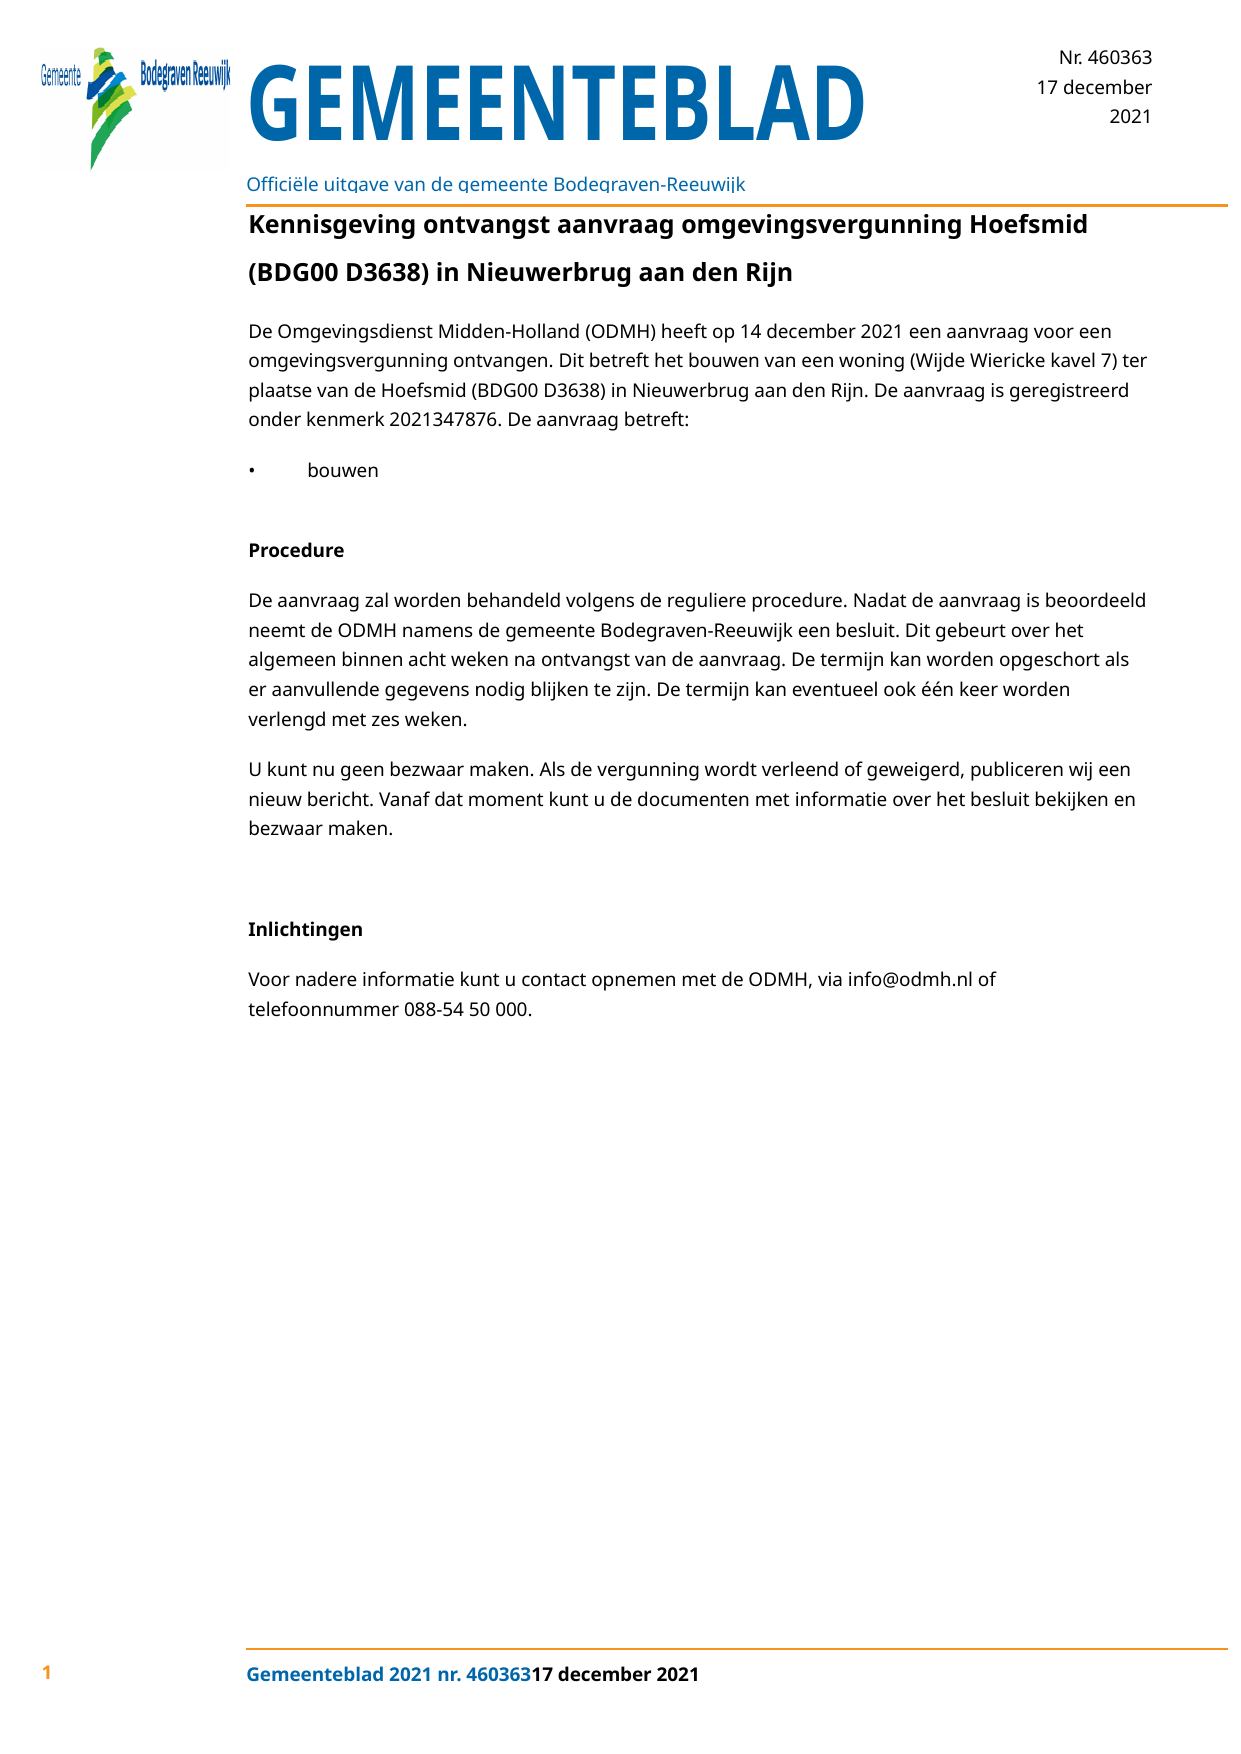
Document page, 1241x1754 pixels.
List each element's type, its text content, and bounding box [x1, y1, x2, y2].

picture [41, 47, 231, 172]
text De aanvraag zal worden behandeld volgens de reguliere procedure. Nadat de aanvraag is beoordeeld neemt de ODMH namens de gemeente Bodegraven-Reeuwijk een besluit. Dit gebeurt over het algemeen binnen acht weken na ontvangst van de aanvraag. De termijn kan worden opgeschort als er aanvullende gegevens nodig blijken te zijn. De termijn kan eventueel ook één keer worden verlengd met zes weken. [248, 587, 1152, 732]
text De Omgevingsdienst Midden-Holland (ODMH) heeft op 14 december 2021 een aanvraag voor een omgevingsvergunning ontvangen. Dit betreft het bouwen van een woning (Wijde Wiericke kavel 7) ter plaatse van de Hoefsmid (BDG00 D3638) in Nieuwerbrug aan den Rijn. De aanvraag is geregistreerd onder kenmerk 2021347876. De aanvraag betreft: [248, 318, 1152, 432]
text Kennisgeving ontvangst aanvraag omgevingsvergunning Hoefsmid (BDG00 D3638) in Nieuwerbrug aan den Rijn [248, 207, 1152, 288]
text Procedure [248, 537, 1152, 563]
text Inlichtingen [248, 916, 1152, 942]
text U kunt nu geen bezwaar maken. Als de vergunning wordt verleend of geweigerd, publiceren wij een nieuw bericht. Vanaf dat moment kunt u de documenten met informatie over het besluit bekijken en bezwaar maken. [248, 756, 1152, 841]
text Voor nadere informatie kunt u contact opnemen met de ODMH, via info@odmh.nl of telefoonnummer 088-54 50 000. [248, 967, 1152, 1022]
list bouwen [248, 457, 1152, 483]
